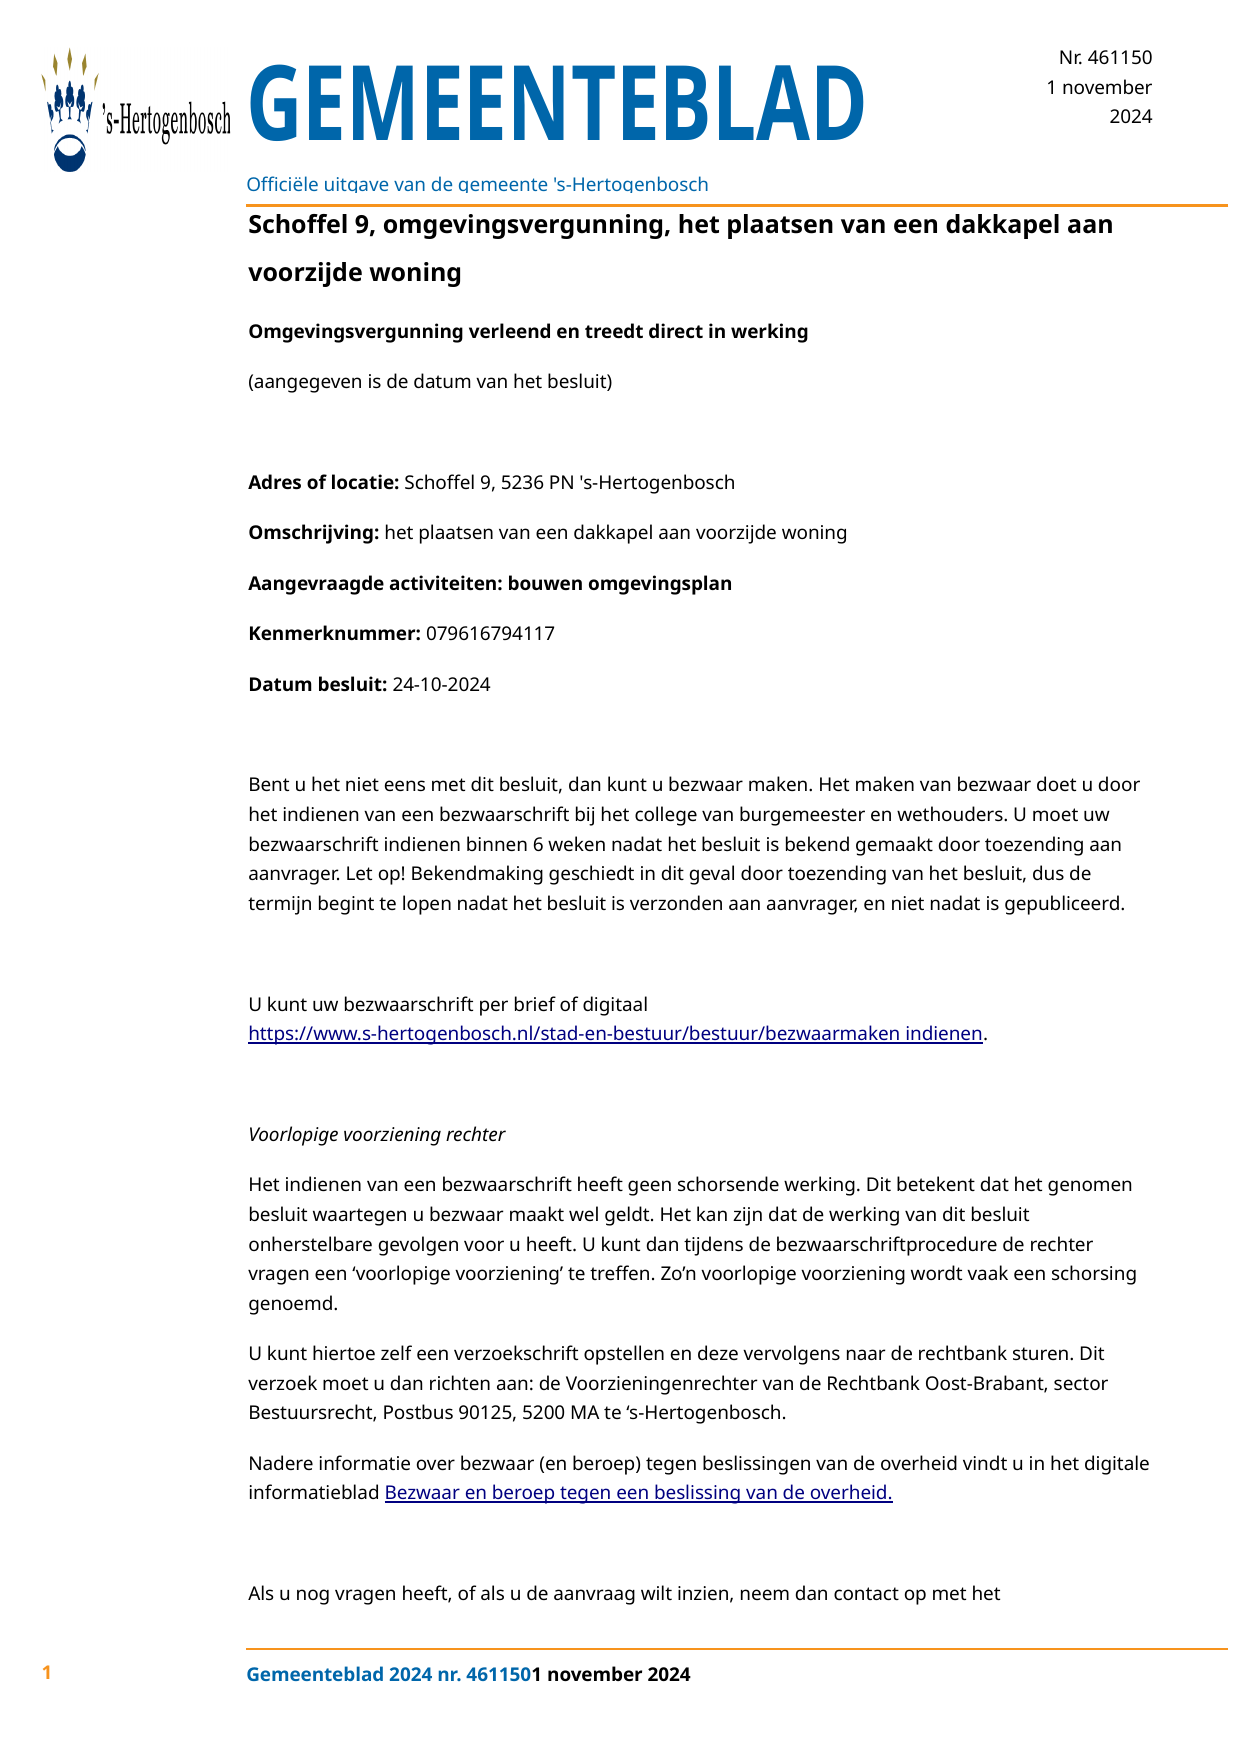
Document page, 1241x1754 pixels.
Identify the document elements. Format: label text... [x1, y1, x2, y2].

text Bent u het niet eens met dit besluit, dan kunt u bezwaar maken. Het maken van bezwaar doet u door het indienen van een bezwaarschrift bij het college van burgemeester en wethouders. U moet uw bezwaarschrift indienen binnen 6 weken nadat het besluit is bekend gemaakt door toezending aan aanvrager. Let op! Bekendmaking geschiedt in dit geval door toezending van het besluit, dus de termijn begint te lopen nadat het besluit is verzonden aan aanvrager, en niet nadat is gepubliceerd. [248, 772, 1152, 916]
text Aangevraagde activiteiten: bouwen omgevingsplan [248, 570, 1152, 596]
text Als u nog vragen heeft, of als u de aanvraag wilt inzien, neem dan contact op met het [248, 1580, 1152, 1606]
text Het indienen van een bezwaarschrift heeft geen schorsende werking. Dit betekent dat het genomen besluit waartegen u bezwaar maakt wel geldt. Het kan zijn dat de werking van dit besluit onherstelbare gevolgen voor u heeft. U kunt dan tijdens de bezwaarschriftprocedure de rechter vragen een ‘voorlopige voorziening’ te treffen. Zo’n voorlopige voorziening wordt vaak een schorsing genoemd. [248, 1172, 1152, 1316]
text Omgevingsvergunning verleend en treedt direct in werking [248, 318, 1152, 344]
text Voorlopige voorziening rechter [248, 1121, 1152, 1147]
text Datum besluit: 24-10-2024 [248, 671, 1152, 697]
text Nadere informatie over bezwaar (en beroep) tegen beslissingen van de overheid vindt u in het digitale informatieblad Bezwaar en beroep tegen een beslissing van de overheid. [248, 1450, 1152, 1505]
picture [41, 47, 231, 172]
text (aangegeven is de datum van het besluit) [248, 368, 1152, 394]
text Adres of locatie: Schoffel 9, 5236 PN 's-Hertogenbosch [248, 469, 1152, 495]
text U kunt uw bezwaarschrift per brief of digitaal https://www.s-hertogenbosch.nl/stad-en-bestuur/bestuur/bezwaarmaken indienen. [248, 991, 1152, 1046]
text U kunt hiertoe zelf een verzoekschrift opstellen en deze vervolgens naar de rechtbank sturen. Dit verzoek moet u dan richten aan: de Voorzieningenrechter van de Rechtbank Oost-Brabant, sector Bestuursrecht, Postbus 90125, 5200 MA te ‘s-Hertogenbosch. [248, 1340, 1152, 1425]
text Kenmerknummer: 079616794117 [248, 620, 1152, 646]
text Omschrijving: het plaatsen van een dakkapel aan voorzijde woning [248, 519, 1152, 545]
text Schoffel 9, omgevingsvergunning, het plaatsen van een dakkapel aan voorzijde woning [248, 207, 1152, 288]
